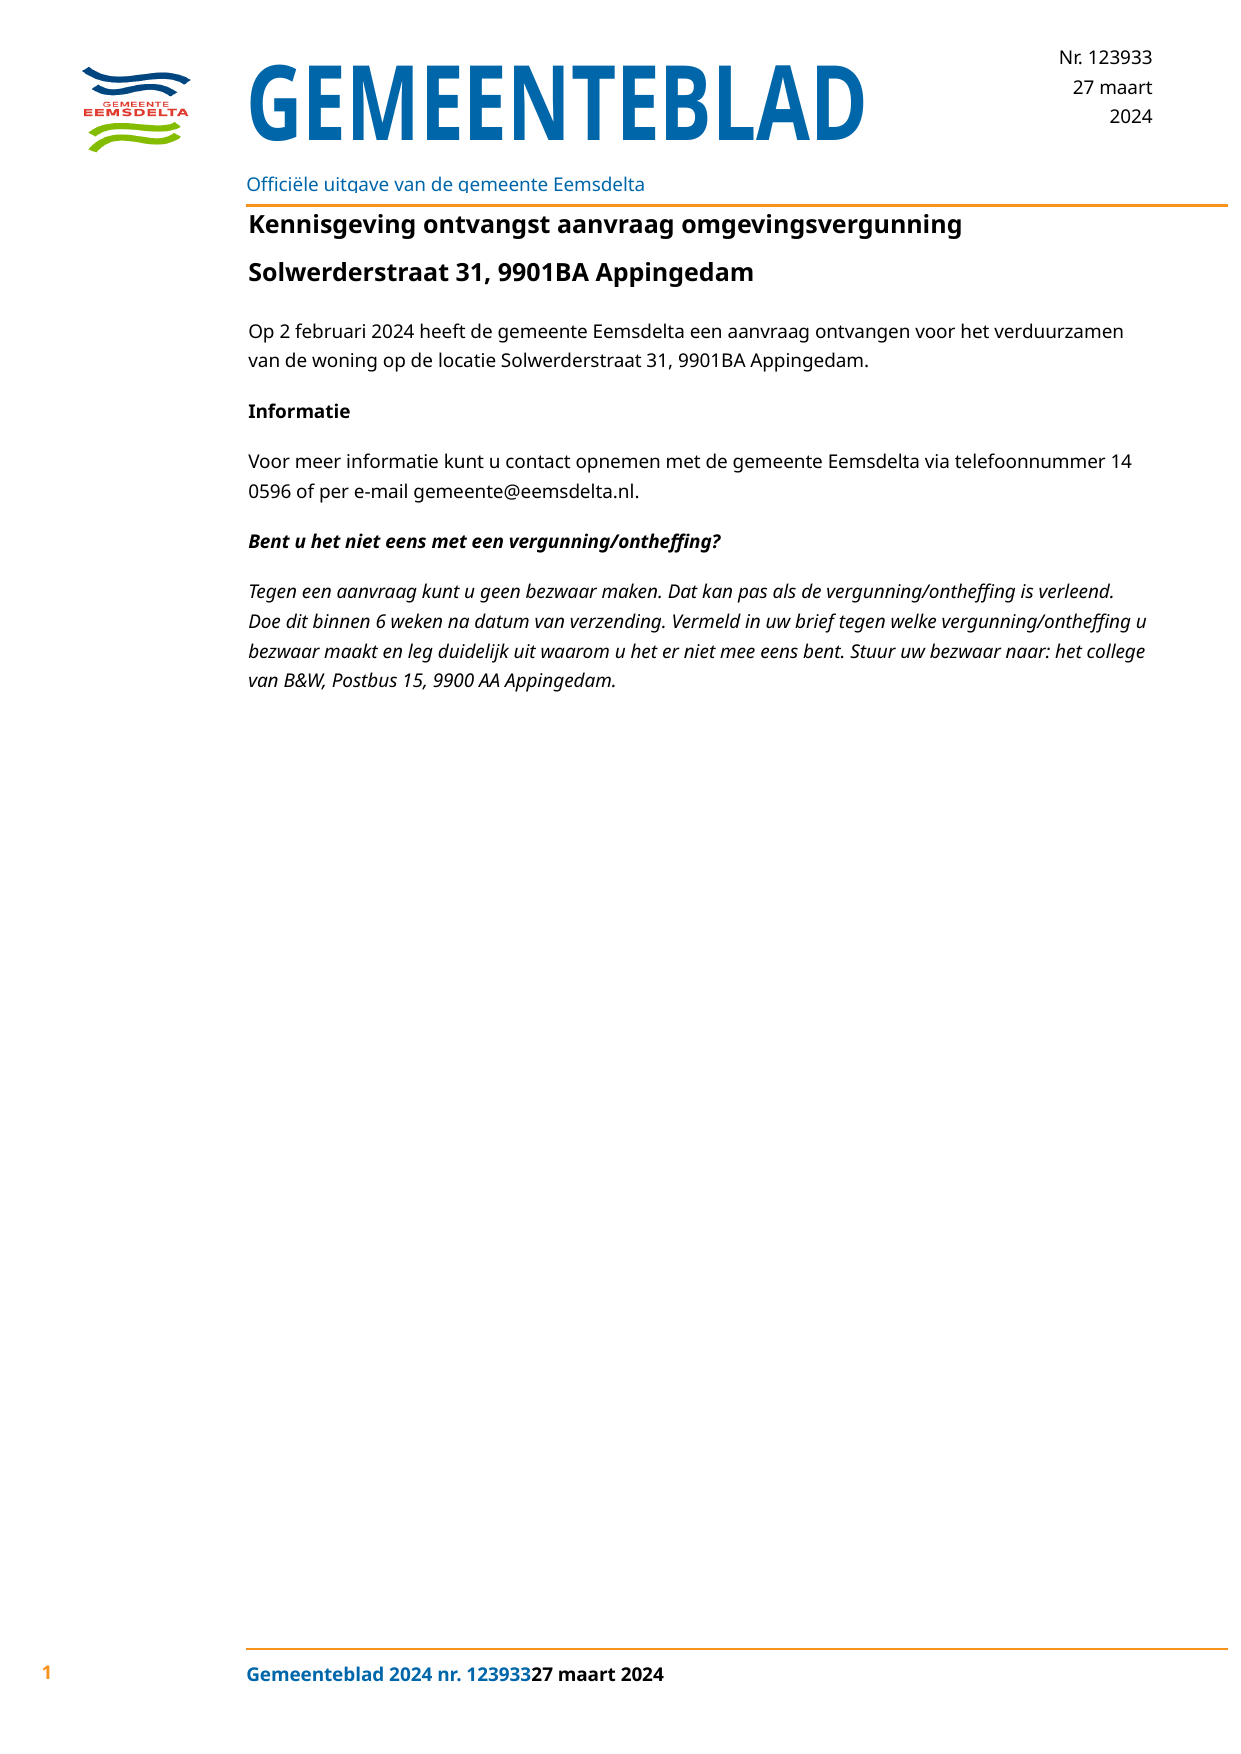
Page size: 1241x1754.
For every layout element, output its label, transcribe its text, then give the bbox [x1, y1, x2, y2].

text Op 2 februari 2024 heeft de gemeente Eemsdelta een aanvraag ontvangen voor het verduurzamen van de woning op de locatie Solwerderstraat 31, 9901BA Appingedam. [248, 318, 1152, 373]
text Tegen een aanvraag kunt u geen bezwaar maken. Dat kan pas als de vergunning/ontheffing is verleend. Doe dit binnen 6 weken na datum van verzending. Vermeld in uw brief tegen welke vergunning/ontheffing u bezwaar maakt en leg duidelijk uit waarom u het er niet mee eens bent. Stuur uw bezwaar naar: het college van B&W, Postbus 15, 9900 AA Appingedam. [248, 579, 1152, 693]
text Voor meer informatie kunt u contact opnemen met de gemeente Eemsdelta via telefoonnummer 14 0596 of per e-mail gemeente@eemsdelta.nl. [248, 448, 1152, 504]
text Kennisgeving ontvangst aanvraag omgevingsvergunning Solwerderstraat 31, 9901BA Appingedam [248, 207, 1152, 288]
text Bent u het niet eens met een vergunning/ontheffing? [248, 528, 1152, 554]
text Informatie [248, 398, 1152, 424]
picture [41, 47, 231, 172]
